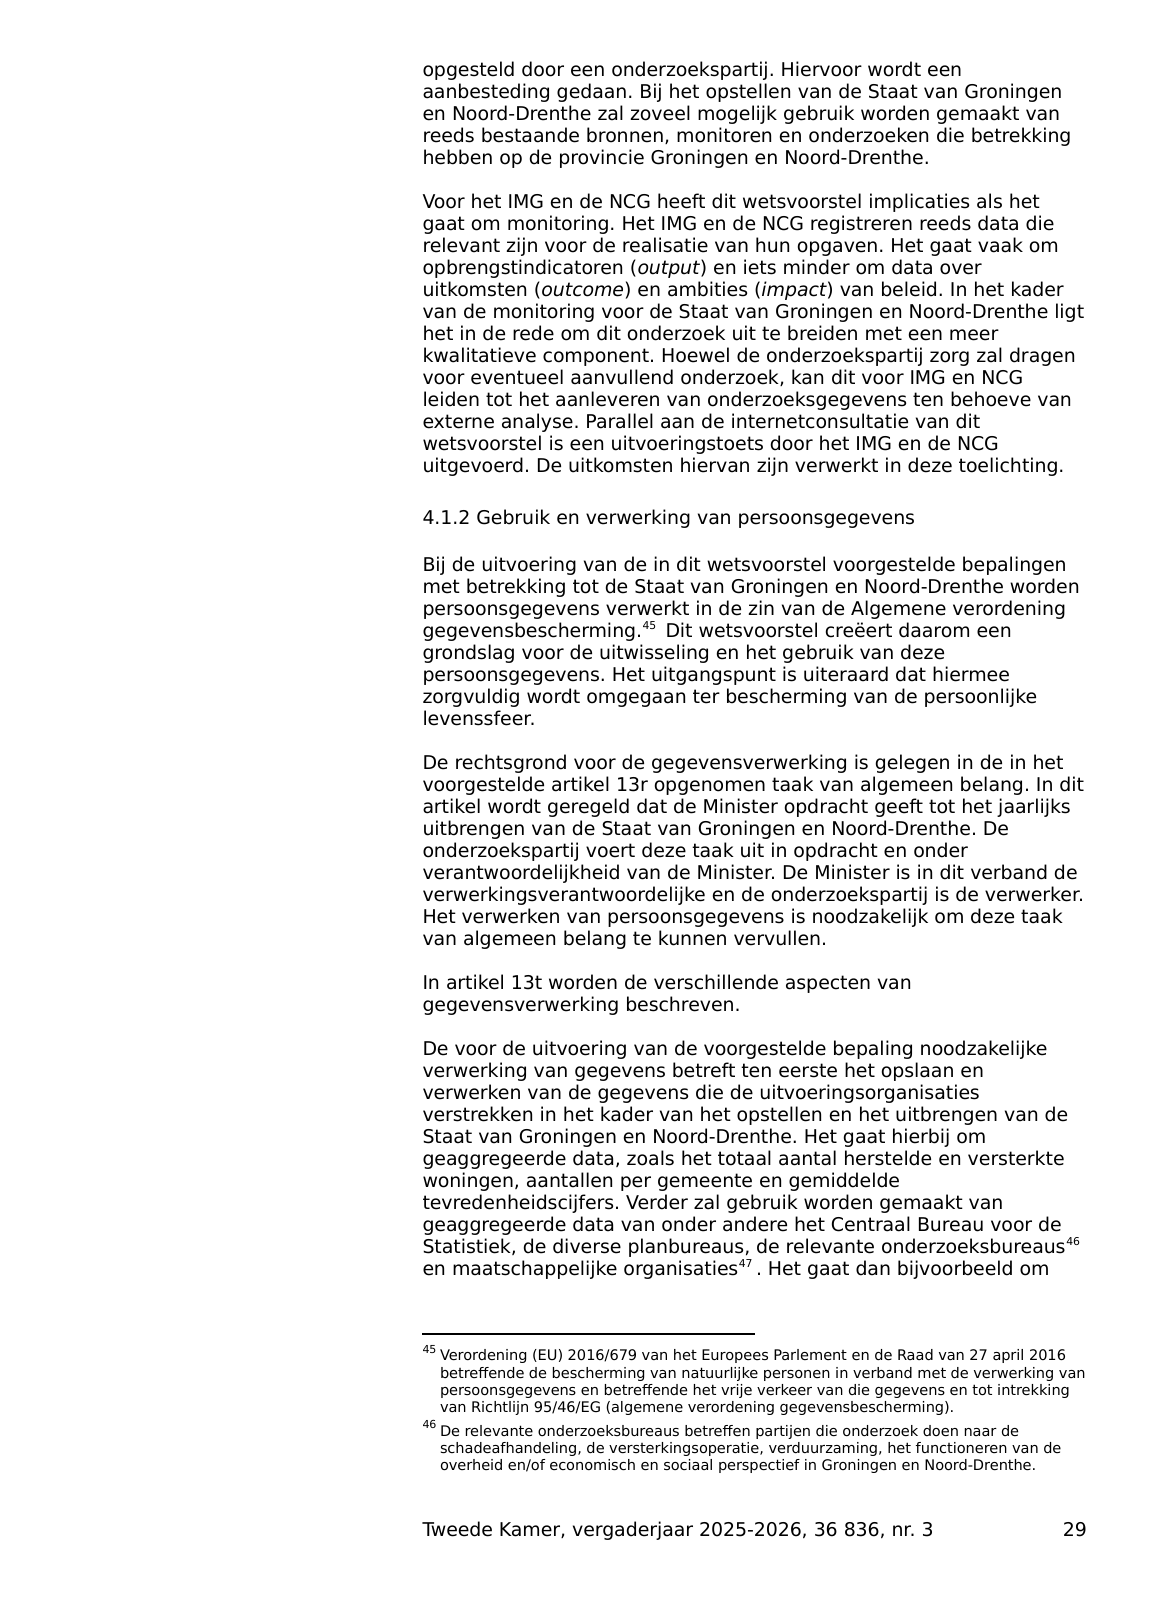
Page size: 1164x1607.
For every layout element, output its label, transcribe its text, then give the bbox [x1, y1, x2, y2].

text Verordening (EU) 2016/679 van het Europees Parlement en de Raad van 27 april 2016 betreffende de bescherming van natuurlijke personen in verband met de verwerking van persoonsgegevens en betreffende het vrije verkeer van die gegevens en tot intrekking van Richtlijn 95/46/EG (algemene verordening gegevensbescherming). [422, 1343, 1087, 1416]
text Voor het IMG en de NCG heeft dit wetsvoorstel implicaties als het gaat om monitoring. Het IMG en de NCG registreren reeds data die relevant zijn voor de realisatie van hun opgaven. Het gaat vaak om opbrengstindicatoren (output) en iets minder om data over uitkomsten (outcome) en ambities (impact) van beleid. In het kader van de monitoring voor de Staat van Groningen en Noord-Drenthe ligt het in de rede om dit onderzoek uit te breiden met een meer kwalitatieve component. Hoewel de onderzoekspartij zorg zal dragen voor eventueel aanvullend onderzoek, kan dit voor IMG en NCG leiden tot het aanleveren van onderzoeksgegevens ten behoeve van externe analyse. Parallel aan de internetconsultatie van dit wetsvoorstel is een uitvoeringstoets door het IMG en de NCG uitgevoerd. De uitkomsten hiervan zijn verwerkt in deze toelichting. [422, 191, 1087, 477]
text De relevante onderzoeksbureaus betreffen partijen die onderzoek doen naar de schadeafhandeling, de versterkingsoperatie, verduurzaming, het functioneren van de overheid en/of economisch en sociaal perspectief in Groningen en Noord-Drenthe. [422, 1418, 1087, 1474]
text In artikel 13t worden de verschillende aspecten van gegevensverwerking beschreven. [422, 972, 1087, 1016]
text De rechtsgrond voor de gegevensverwerking is gelegen in de in het voorgestelde artikel 13r opgenomen taak van algemeen belang. In dit artikel wordt geregeld dat de Minister opdracht geeft tot het jaarlijks uitbrengen van de Staat van Groningen en Noord-Drenthe. De onderzoekspartij voert deze taak uit in opdracht en onder verantwoordelijkheid van de Minister. De Minister is in dit verband de verwerkingsverantwoordelijke en de onderzoekspartij is de verwerker. Het verwerken van persoonsgegevens is noodzakelijk om deze taak van algemeen belang te kunnen vervullen. [422, 752, 1087, 950]
text De voor de uitvoering van de voorgestelde bepaling noodzakelijke verwerking van gegevens betreft ten eerste het opslaan en verwerken van de gegevens die de uitvoeringsorganisaties verstrekken in het kader van het opstellen en het uitbrengen van de Staat van Groningen en Noord-Drenthe. Het gaat hierbij om geaggregeerde data, zoals het totaal aantal herstelde en versterkte woningen, aantallen per gemeente en gemiddelde tevredenheidscijfers. Verder zal gebruik worden gemaakt van geaggregeerde data van onder andere het Centraal Bureau voor de Statistiek, de diverse planbureaus, de relevante onderzoeksbureaus en maatschappelijke organisaties. Het gaat dan bijvoorbeeld om [422, 1038, 1087, 1280]
text Bij de uitvoering van de in dit wetsvoorstel voorgestelde bepalingen met betrekking tot de Staat van Groningen en Noord-Drenthe worden persoonsgegevens verwerkt in de zin van de Algemene verordening gegevensbescherming. Dit wetsvoorstel creëert daarom een grondslag voor de uitwisseling en het gebruik van deze persoonsgegevens. Het uitgangspunt is uiteraard dat hiermee zorgvuldig wordt omgegaan ter bescherming van de persoonlijke levenssfeer. [422, 554, 1087, 730]
text opgesteld door een onderzoekspartij. Hiervoor wordt een aanbesteding gedaan. Bij het opstellen van de Staat van Groningen en Noord-Drenthe zal zoveel mogelijk gebruik worden gemaakt van reeds bestaande bronnen, monitoren en onderzoeken die betrekking hebben op de provincie Groningen en Noord-Drenthe. [422, 59, 1087, 169]
subtitle 4.1.2 Gebruik en verwerking van persoonsgegevens [422, 507, 1087, 529]
